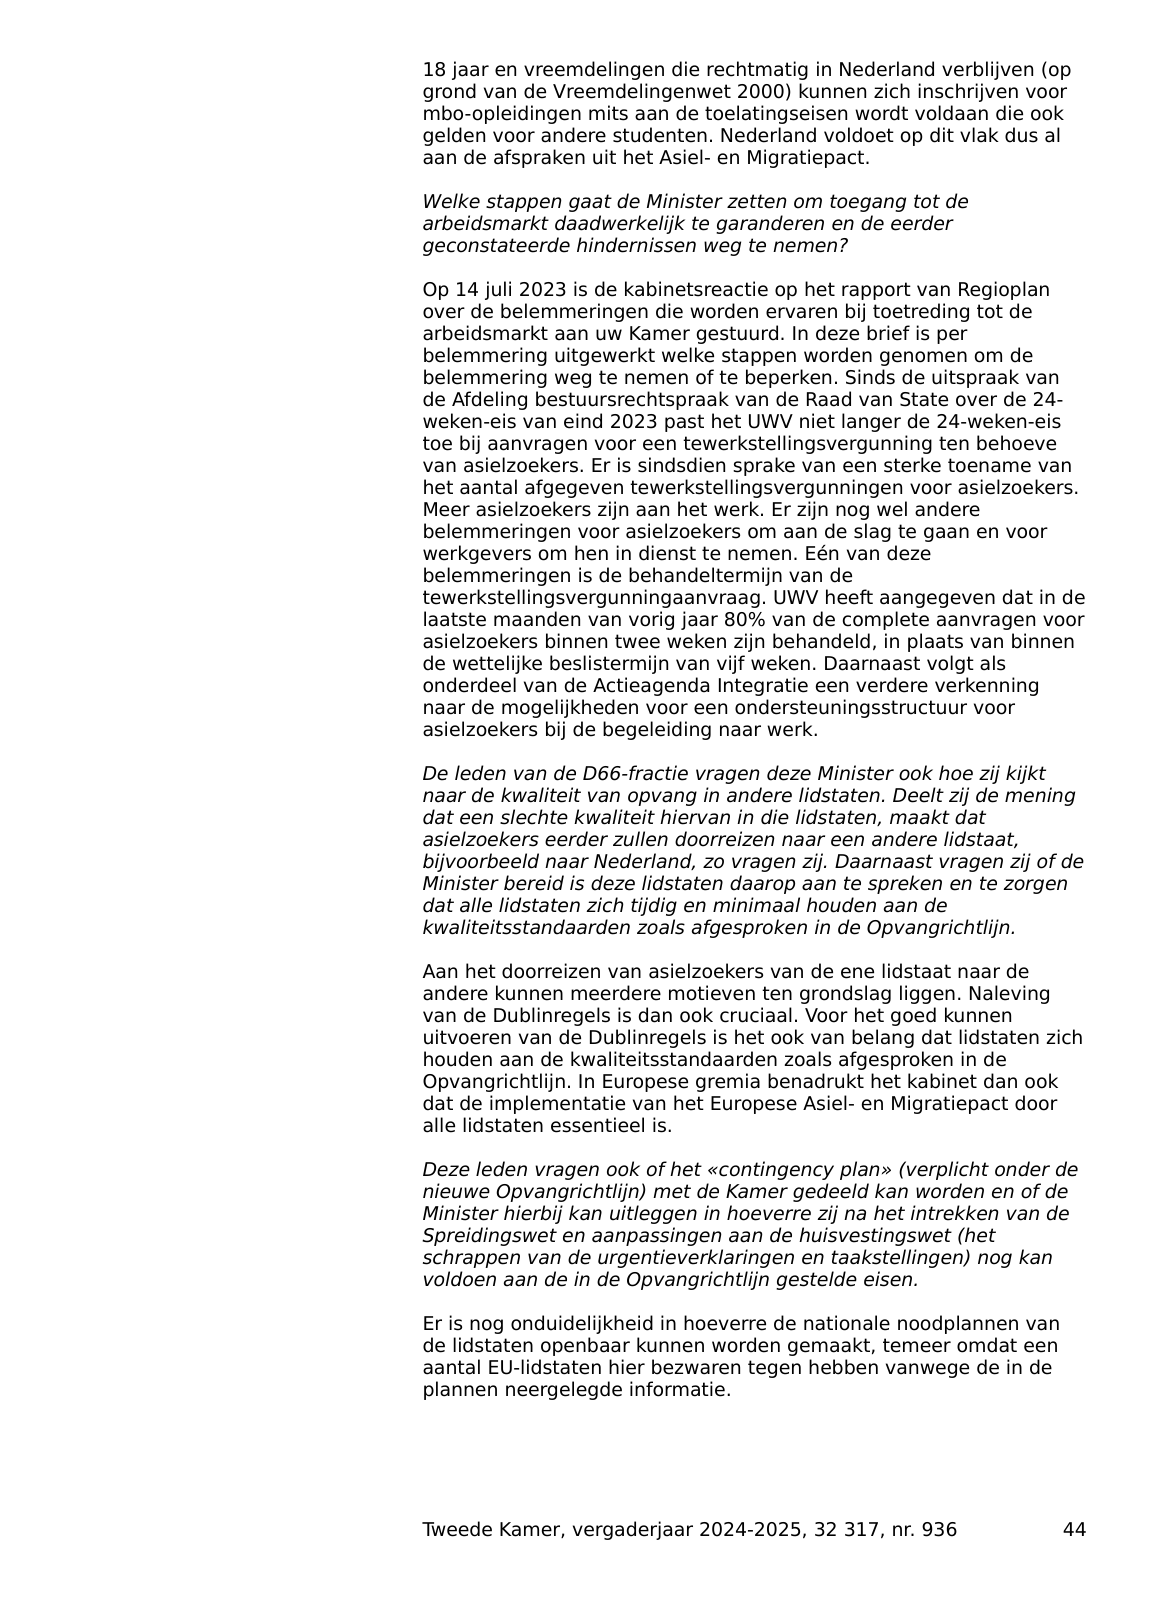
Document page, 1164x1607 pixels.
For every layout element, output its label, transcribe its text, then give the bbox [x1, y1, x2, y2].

text Deze leden vragen ook of het «contingency plan» (verplicht onder de nieuwe Opvangrichtlijn) met de Kamer gedeeld kan worden en of de Minister hierbij kan uitleggen in hoeverre zij na het intrekken van de Spreidingswet en aanpassingen aan de huisvestingswet (het schrappen van de urgentieverklaringen en taakstellingen) nog kan voldoen aan de in de Opvangrichtlijn gestelde eisen. [422, 1159, 1087, 1291]
text 18 jaar en vreemdelingen die rechtmatig in Nederland verblijven (op grond van de Vreemdelingenwet 2000) kunnen zich inschrijven voor mbo-opleidingen mits aan de toelatingseisen wordt voldaan die ook gelden voor andere studenten. Nederland voldoet op dit vlak dus al aan de afspraken uit het Asiel- en Migratiepact. [422, 59, 1087, 169]
text Welke stappen gaat de Minister zetten om toegang tot de arbeidsmarkt daadwerkelijk te garanderen en de eerder geconstateerde hindernissen weg te nemen? [422, 191, 1087, 257]
text De leden van de D66-fractie vragen deze Minister ook hoe zij kijkt naar de kwaliteit van opvang in andere lidstaten. Deelt zij de mening dat een slechte kwaliteit hiervan in die lidstaten, maakt dat asielzoekers eerder zullen doorreizen naar een andere lidstaat, bijvoorbeeld naar Nederland, zo vragen zij. Daarnaast vragen zij of de Minister bereid is deze lidstaten daarop aan te spreken en te zorgen dat alle lidstaten zich tijdig en minimaal houden aan de kwaliteitsstandaarden zoals afgesproken in de Opvangrichtlijn. [422, 763, 1087, 939]
text Op 14 juli 2023 is de kabinetsreactie op het rapport van Regioplan over de belemmeringen die worden ervaren bij toetreding tot de arbeidsmarkt aan uw Kamer gestuurd. In deze brief is per belemmering uitgewerkt welke stappen worden genomen om de belemmering weg te nemen of te beperken. Sinds de uitspraak van de Afdeling bestuursrechtspraak van de Raad van State over de 24-weken-eis van eind 2023 past het UWV niet langer de 24-weken-eis toe bij aanvragen voor een tewerkstellingsvergunning ten behoeve van asielzoekers. Er is sindsdien sprake van een sterke toename van het aantal afgegeven tewerkstellingsvergunningen voor asielzoekers. Meer asielzoekers zijn aan het werk. Er zijn nog wel andere belemmeringen voor asielzoekers om aan de slag te gaan en voor werkgevers om hen in dienst te nemen. Eén van deze belemmeringen is de behandeltermijn van de tewerkstellingsvergunningaanvraag. UWV heeft aangegeven dat in de laatste maanden van vorig jaar 80% van de complete aanvragen voor asielzoekers binnen twee weken zijn behandeld, in plaats van binnen de wettelijke beslistermijn van vijf weken. Daarnaast volgt als onderdeel van de Actieagenda Integratie een verdere verkenning naar de mogelijkheden voor een ondersteuningsstructuur voor asielzoekers bij de begeleiding naar werk. [422, 279, 1087, 741]
text Er is nog onduidelijkheid in hoeverre de nationale noodplannen van de lidstaten openbaar kunnen worden gemaakt, temeer omdat een aantal EU-lidstaten hier bezwaren tegen hebben vanwege de in de plannen neergelegde informatie. [422, 1313, 1087, 1401]
text Aan het doorreizen van asielzoekers van de ene lidstaat naar de andere kunnen meerdere motieven ten grondslag liggen. Naleving van de Dublinregels is dan ook cruciaal. Voor het goed kunnen uitvoeren van de Dublinregels is het ook van belang dat lidstaten zich houden aan de kwaliteitsstandaarden zoals afgesproken in de Opvangrichtlijn. In Europese gremia benadrukt het kabinet dan ook dat de implementatie van het Europese Asiel- en Migratiepact door alle lidstaten essentieel is. [422, 961, 1087, 1137]
